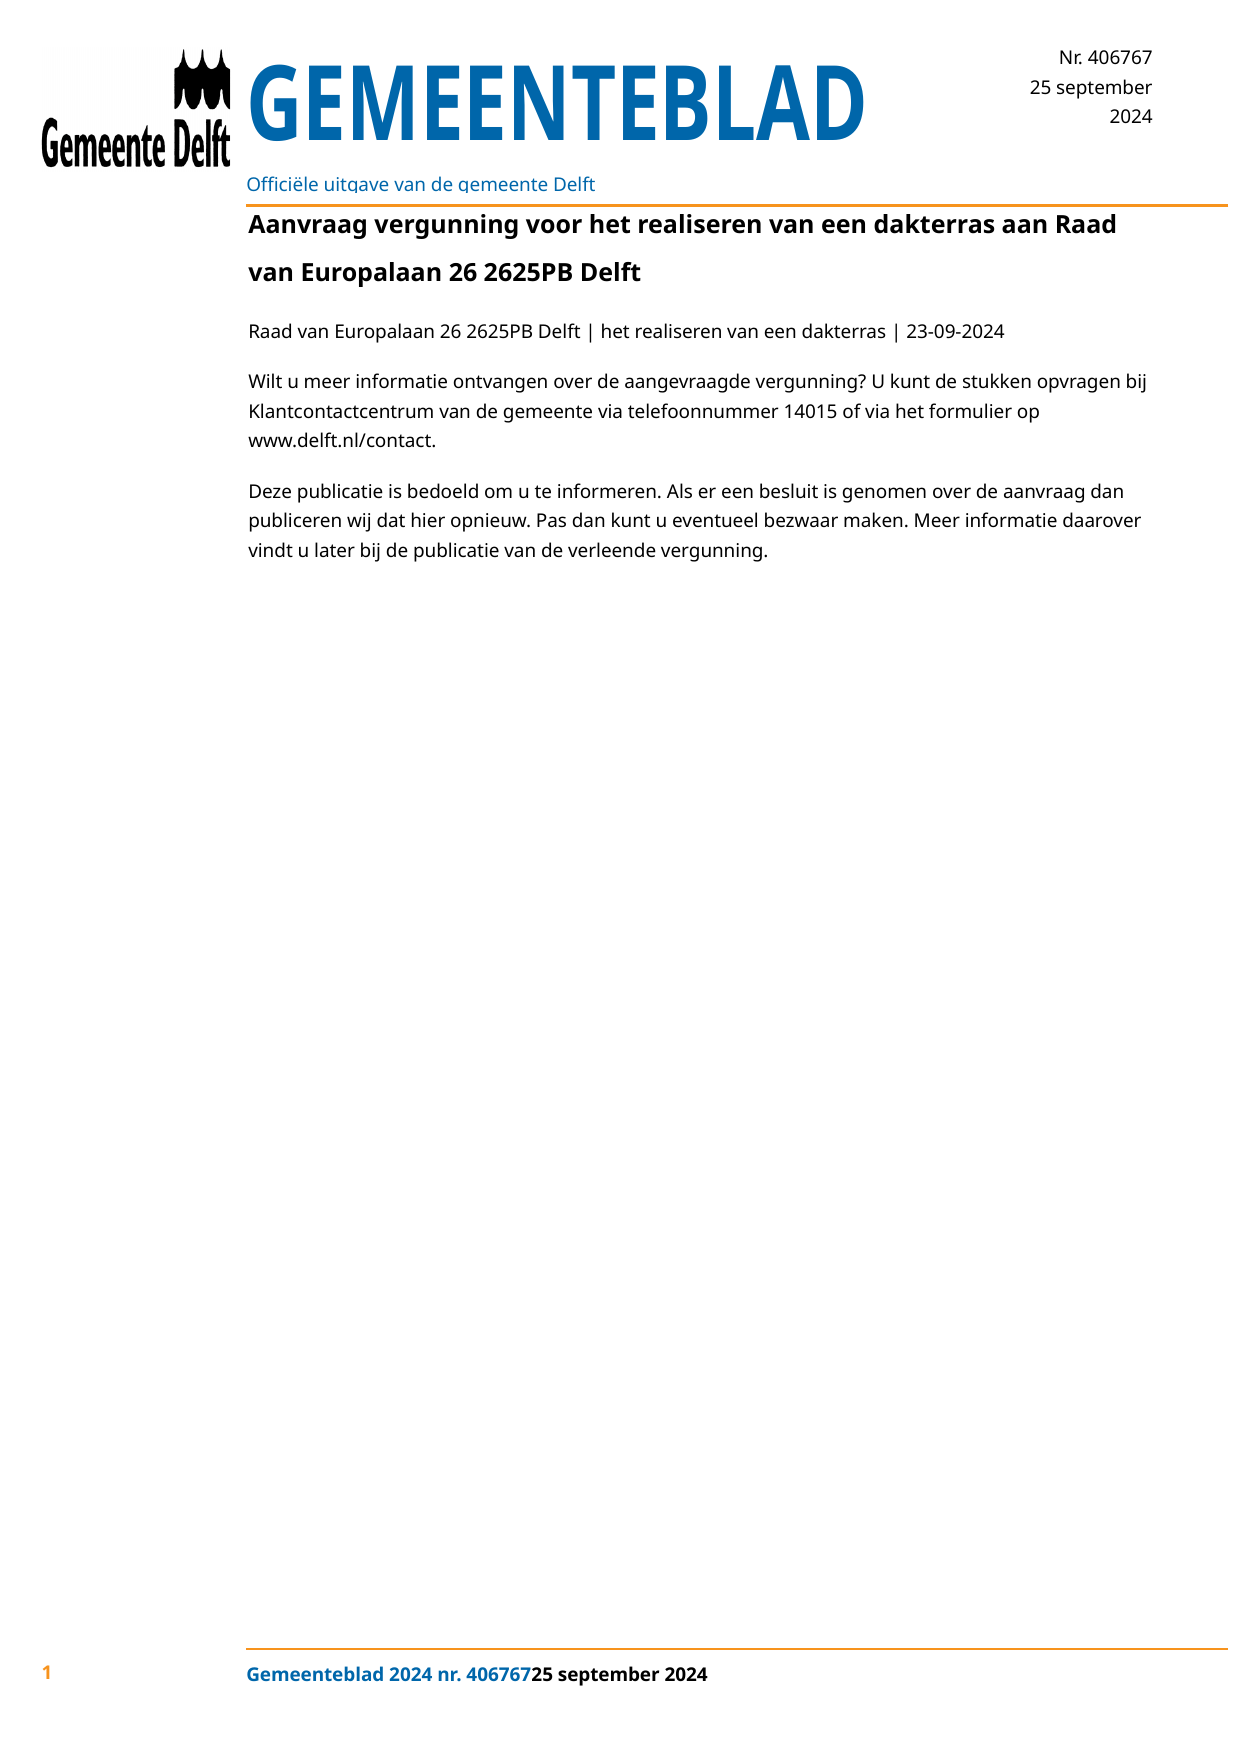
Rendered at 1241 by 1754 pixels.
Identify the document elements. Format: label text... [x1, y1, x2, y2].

text Raad van Europalaan 26 2625PB Delft | het realiseren van een dakterras | 23-09-2024 [248, 318, 1152, 344]
text Deze publicatie is bedoeld om u te informeren. Als er een besluit is genomen over de aanvraag dan publiceren wij dat hier opnieuw. Pas dan kunt u eventueel bezwaar maken. Meer informatie daarover vindt u later bij de publicatie van de verleende vergunning. [248, 478, 1152, 563]
picture [41, 47, 231, 172]
text Aanvraag vergunning voor het realiseren van een dakterras aan Raad van Europalaan 26 2625PB Delft [248, 207, 1152, 288]
text Wilt u meer informatie ontvangen over de aangevraagde vergunning? U kunt de stukken opvragen bij Klantcontactcentrum van de gemeente via telefoonnummer 14015 of via het formulier op www.delft.nl/contact. [248, 368, 1152, 453]
